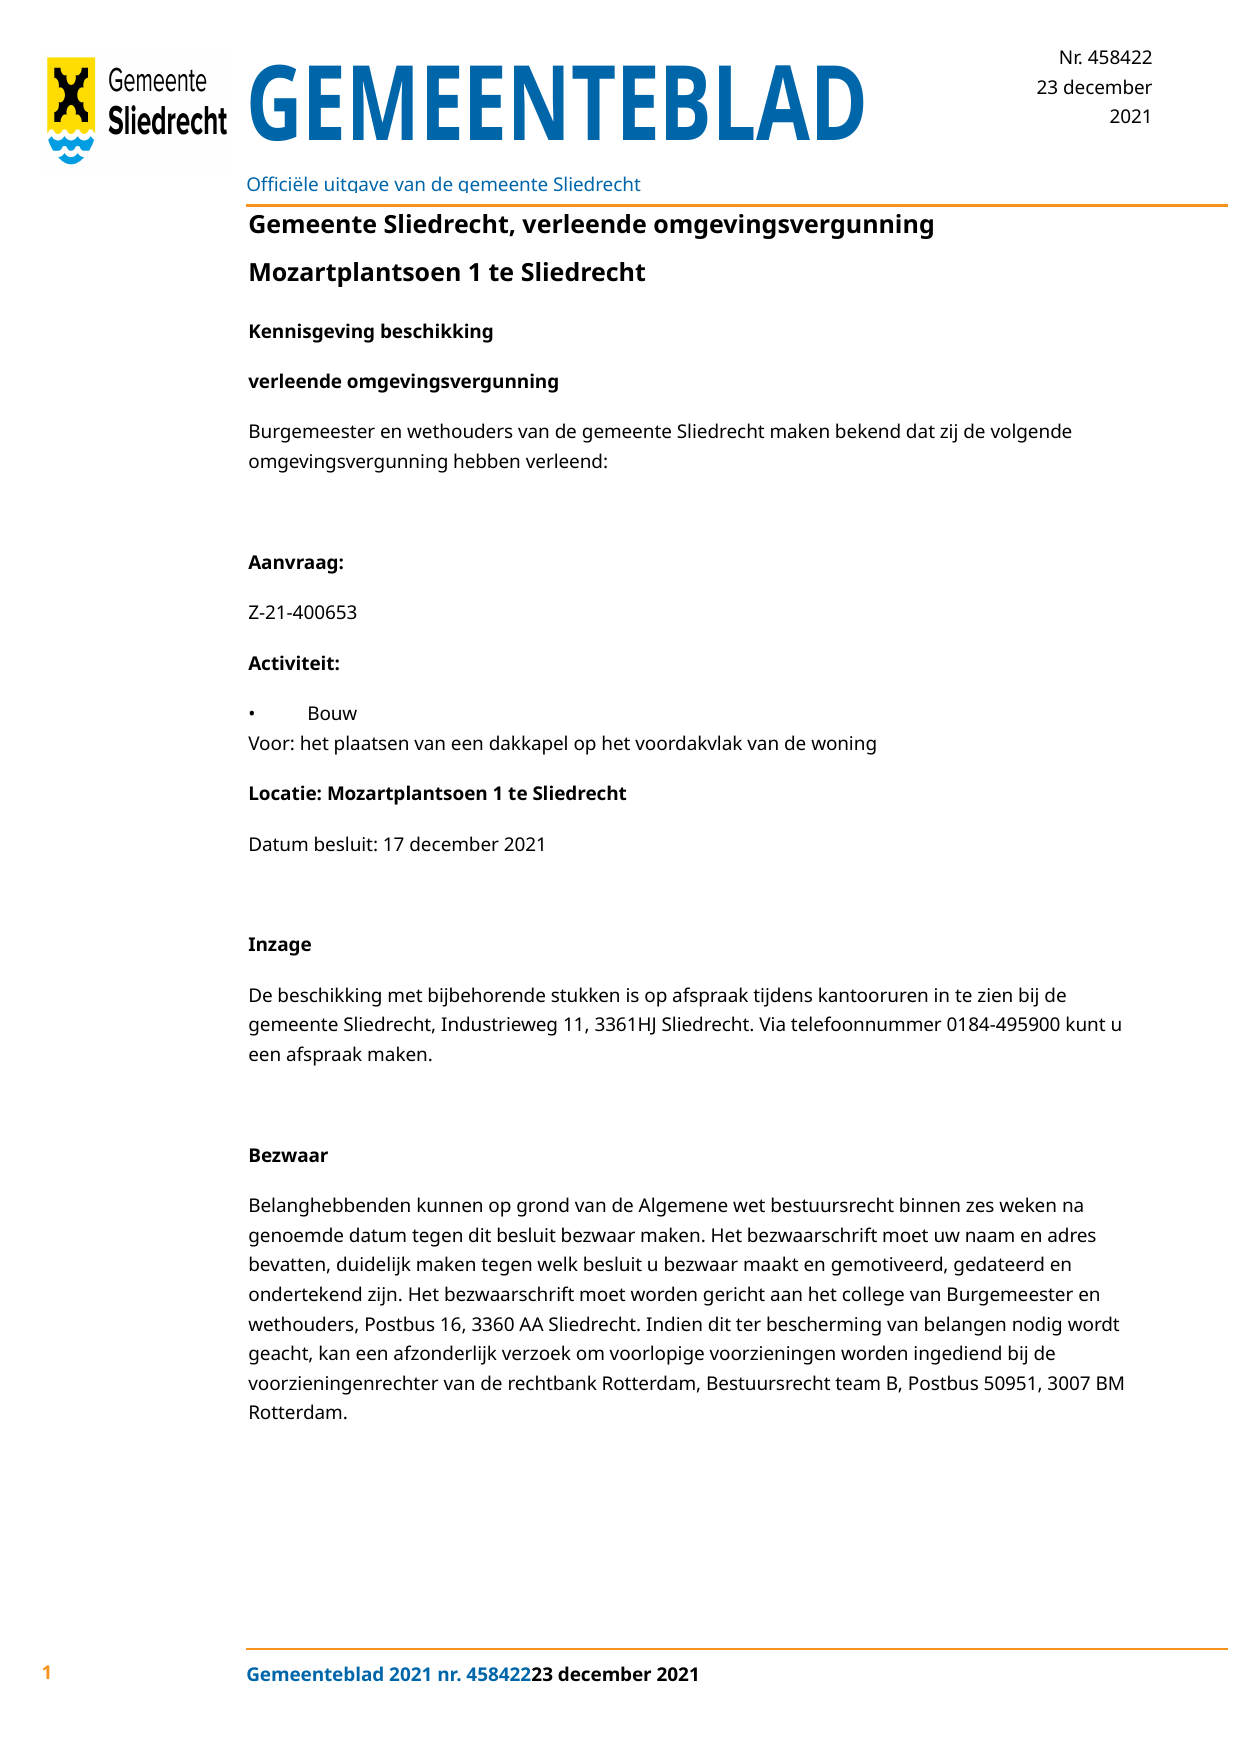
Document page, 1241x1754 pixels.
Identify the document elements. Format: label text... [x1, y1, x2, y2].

text Datum besluit: 17 december 2021 [248, 831, 1152, 857]
text Bezwaar [248, 1142, 1152, 1168]
text Locatie: Mozartplantsoen 1 te Sliedrecht [248, 780, 1152, 806]
text Z-21-400653 [248, 599, 1152, 625]
text Gemeente Sliedrecht, verleende omgevingsvergunning Mozartplantsoen 1 te Sliedrecht [248, 207, 1152, 288]
text Belanghebbenden kunnen op grond van de Algemene wet bestuursrecht binnen zes weken na genoemde datum tegen dit besluit bezwaar maken. Het bezwaarschrift moet uw naam en adres bevatten, duidelijk maken tegen welk besluit u bezwaar maakt en gemotiveerd, gedateerd en ondertekend zijn. Het bezwaarschrift moet worden gericht aan het college van Burgemeester en wethouders, Postbus 16, 3360 AA Sliedrecht. Indien dit ter bescherming van belangen nodig wordt geacht, kan een afzonderlijk verzoek om voorlopige voorzieningen worden ingediend bij de voorzieningenrechter van de rechtbank Rotterdam, Bestuursrecht team B, Postbus 50951, 3007 BM Rotterdam. [248, 1192, 1152, 1425]
text Kennisgeving beschikking [248, 318, 1152, 344]
text Activiteit: [248, 650, 1152, 676]
text De beschikking met bijbehorende stukken is op afspraak tijdens kantooruren in te zien bij de gemeente Sliedrecht, Industrieweg 11, 3361HJ Sliedrecht. Via telefoonnummer 0184-495900 kunt u een afspraak maken. [248, 982, 1152, 1067]
picture [41, 47, 231, 172]
text Burgemeester en wethouders van de gemeente Sliedrecht maken bekend dat zij de volgende omgevingsvergunning hebben verleend: [248, 419, 1152, 474]
text Aanvraag: [248, 549, 1152, 575]
text Inzage [248, 932, 1152, 957]
text verleende omgevingsvergunning [248, 368, 1152, 394]
text Voor: het plaatsen van een dakkapel op het voordakvlak van de woning [248, 730, 1152, 756]
list Bouw [248, 700, 1152, 726]
